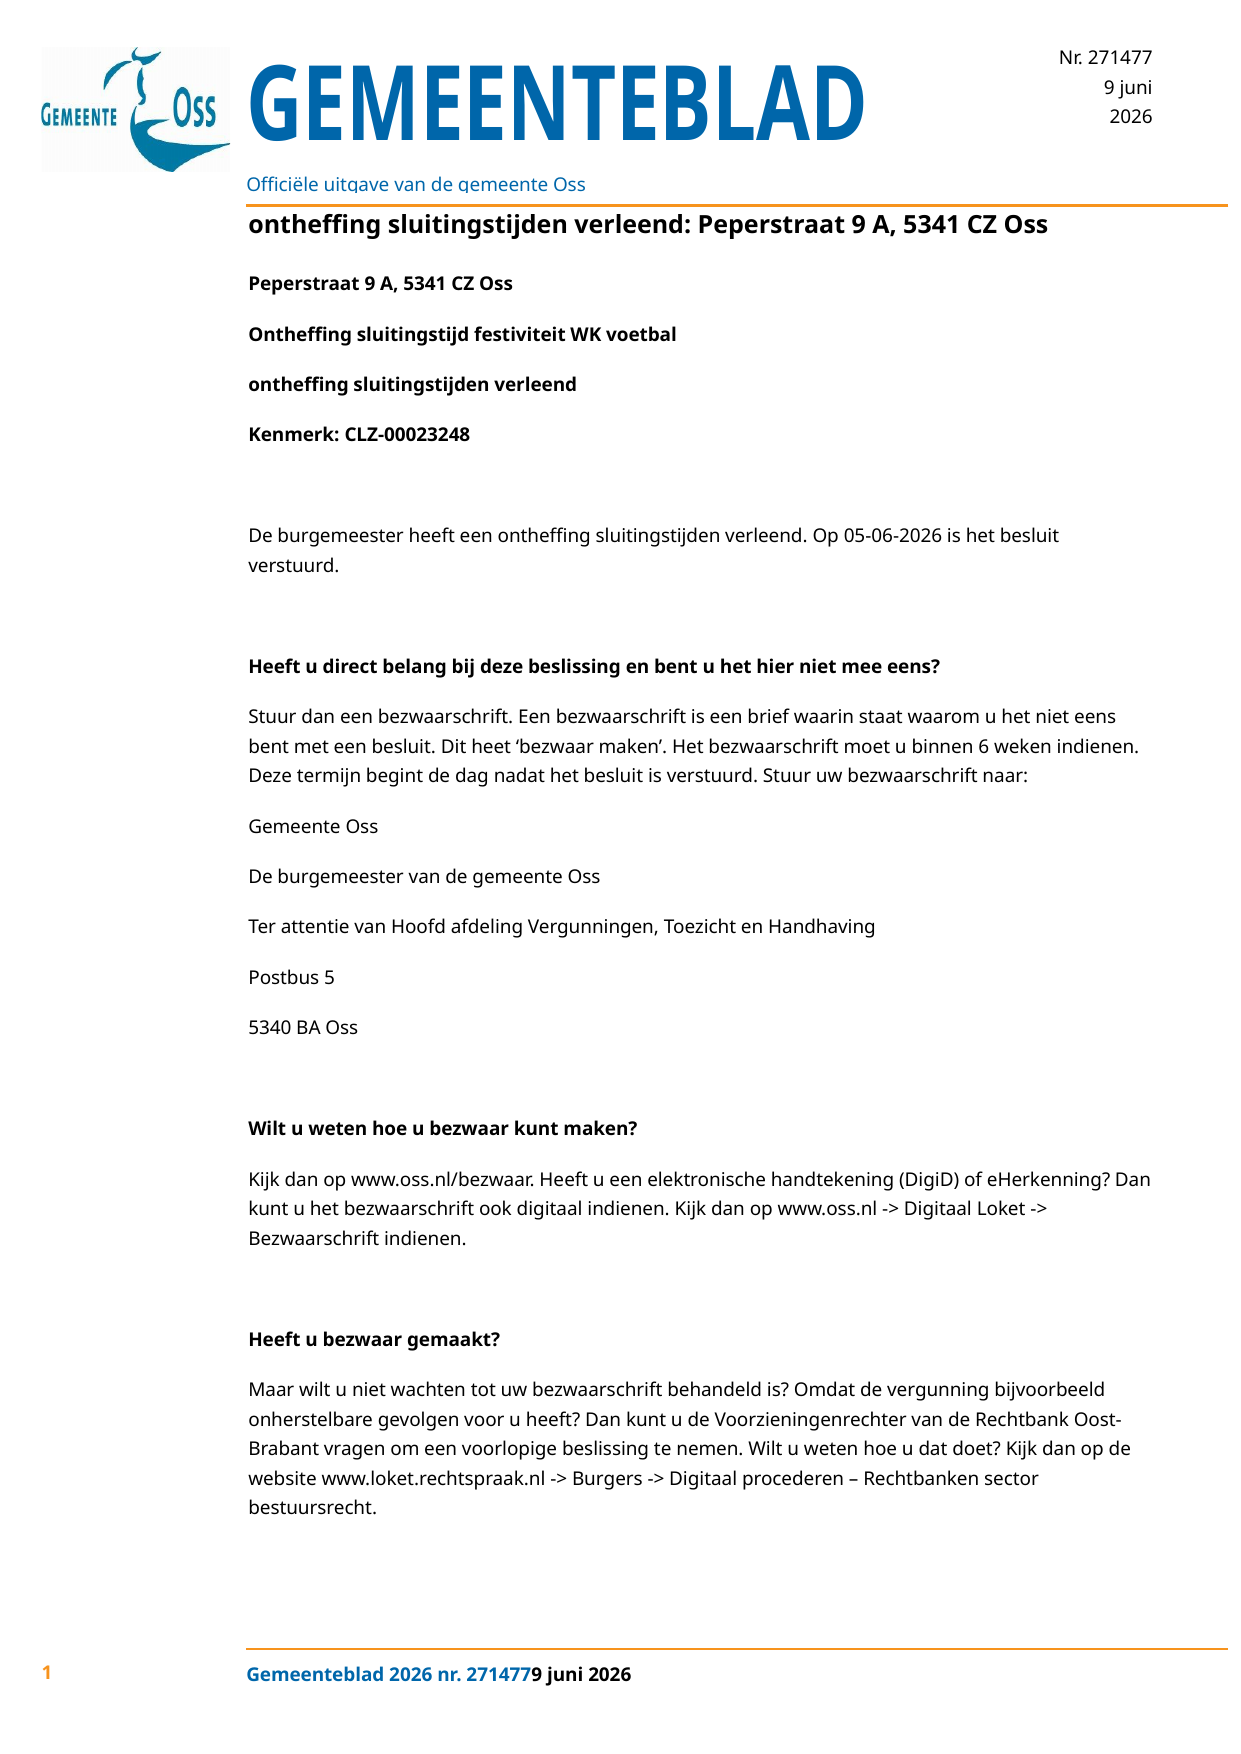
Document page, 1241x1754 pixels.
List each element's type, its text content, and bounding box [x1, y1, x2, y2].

text Kenmerk: CLZ-00023248 [248, 422, 1152, 447]
text Wilt u weten hoe u bezwaar kunt maken? [248, 1115, 1152, 1141]
text Ter attentie van Hoofd afdeling Vergunningen, Toezicht en Handhaving [248, 914, 1152, 939]
text Heeft u direct belang bij deze beslissing en bent u het hier niet mee eens? [248, 653, 1152, 678]
text Ontheffing sluitingstijd festiviteit WK voetbal [248, 321, 1152, 346]
text Stuur dan een bezwaarschrift. Een bezwaarschrift is een brief waarin staat waarom u het niet eens bent met een besluit. Dit heet ‘bezwaar maken’. Het bezwaarschrift moet u binnen 6 weken indienen. Deze termijn begint de dag nadat het besluit is verstuurd. Stuur uw bezwaarschrift naar: [248, 703, 1152, 788]
text ontheffing sluitingstijden verleend [248, 371, 1152, 397]
text Maar wilt u niet wachten tot uw bezwaarschrift behandeld is? Omdat de vergunning bijvoorbeeld onherstelbare gevolgen voor u heeft? Dan kunt u de Voorzieningenrechter van de Rechtbank Oost-Brabant vragen om een voorlopige beslissing te nemen. Wilt u weten hoe u dat doet? Kijk dan op de website www.loket.rechtspraak.nl -> Burgers -> Digitaal procederen – Rechtbanken sector bestuursrecht. [248, 1376, 1152, 1520]
text De burgemeester heeft een ontheffing sluitingstijden verleend. Op 05-06-2026 is het besluit verstuurd. [248, 522, 1152, 578]
text Kijk dan op www.oss.nl/bezwaar. Heeft u een elektronische handtekening (DigiD) of eHerkenning? Dan kunt u het bezwaarschrift ook digitaal indienen. Kijk dan op www.oss.nl -> Digitaal Loket -> Bezwaarschrift indienen. [248, 1166, 1152, 1251]
text Heeft u bezwaar gemaakt? [248, 1326, 1152, 1351]
text Peperstraat 9 A, 5341 CZ Oss [248, 270, 1152, 296]
text De burgemeester van de gemeente Oss [248, 863, 1152, 889]
picture [41, 47, 231, 172]
text ontheffing sluitingstijden verleend: Peperstraat 9 A, 5341 CZ Oss [248, 207, 1152, 241]
text 5340 BA Oss [248, 1014, 1152, 1040]
text Gemeente Oss [248, 813, 1152, 838]
text Postbus 5 [248, 964, 1152, 990]
